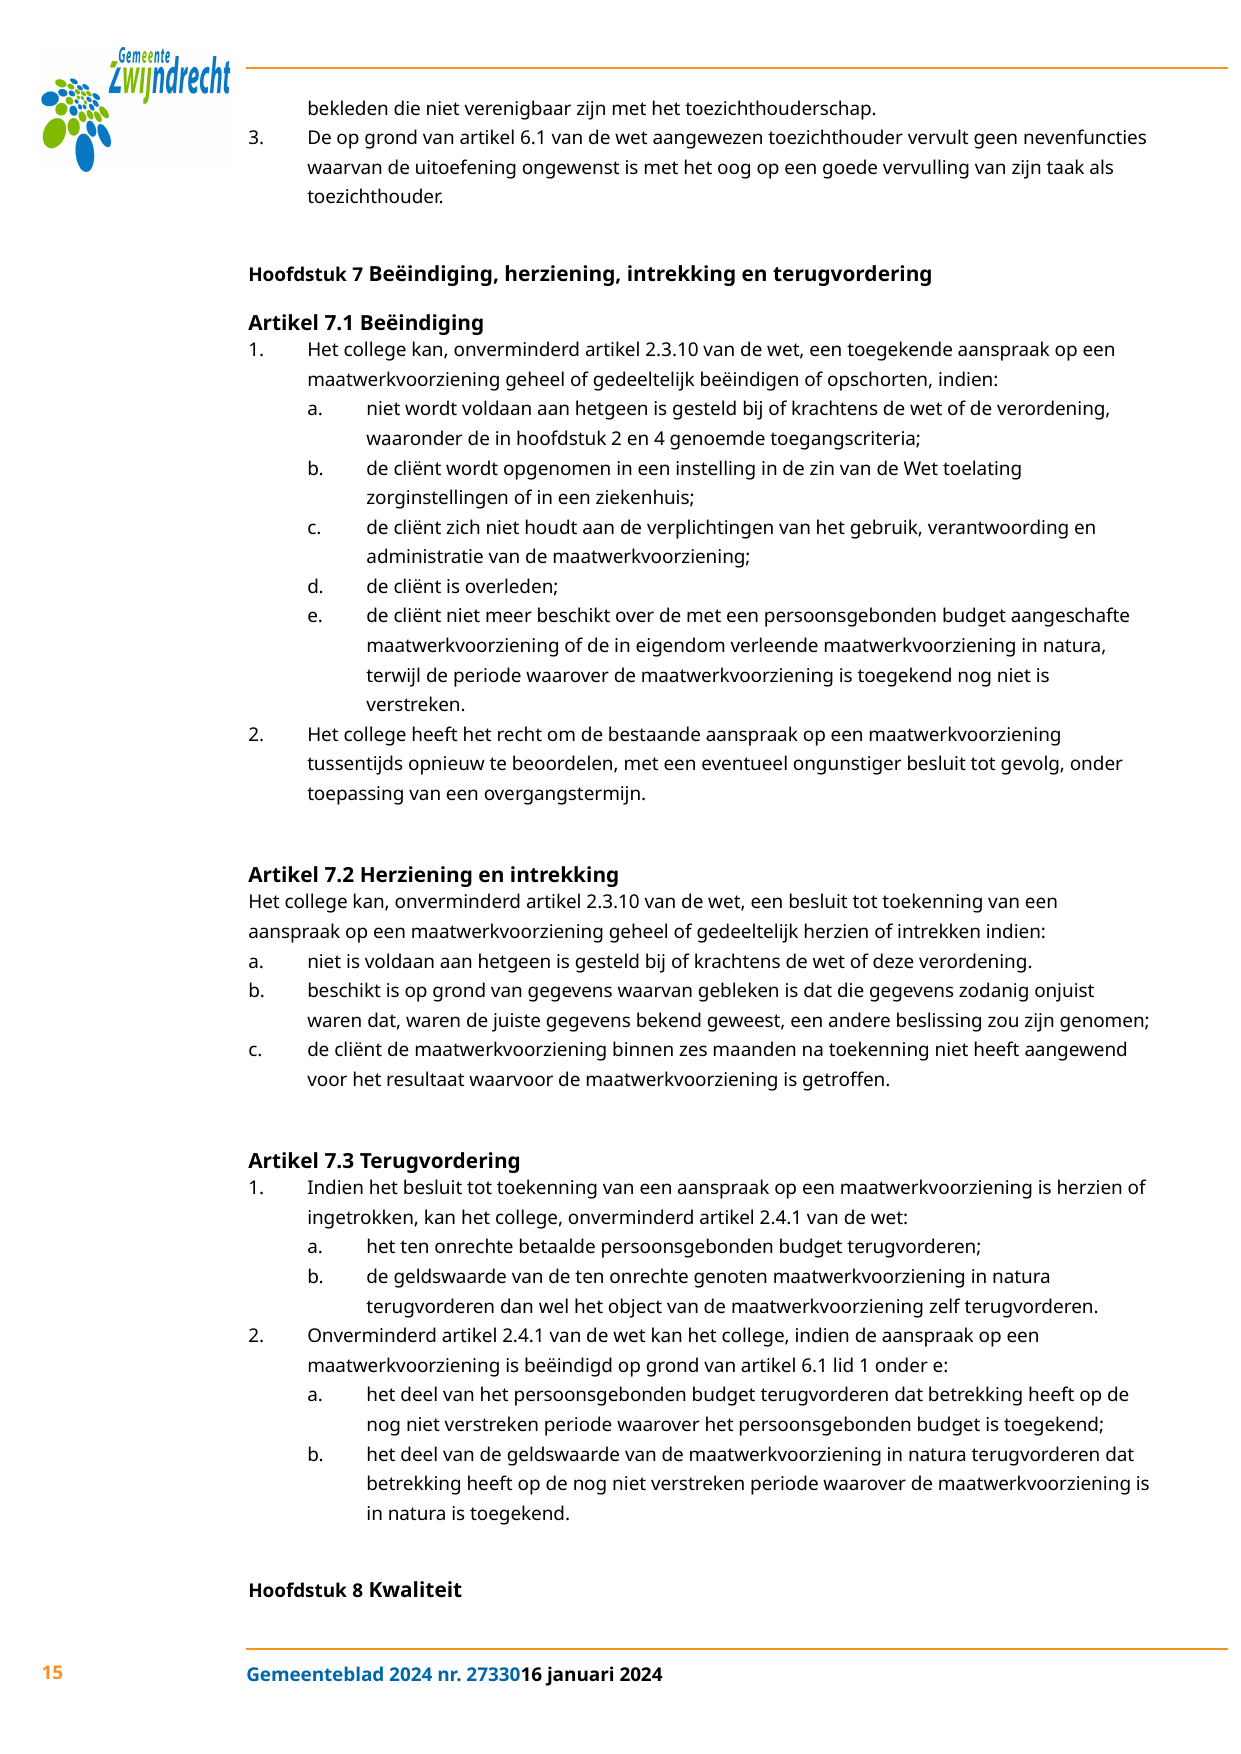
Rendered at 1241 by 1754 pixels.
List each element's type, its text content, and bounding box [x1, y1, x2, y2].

list bekleden die niet verenigbaar zijn met het toezichthouderschap. [248, 95, 1152, 121]
list het deel van het persoonsgebonden budget terugvorderen dat betrekking heeft op de nog niet verstreken periode waarover het persoonsgebonden budget is toegekend; [307, 1382, 1152, 1437]
text Hoofdstuk 8 Kwaliteit [248, 1575, 1152, 1604]
list de cliënt niet meer beschikt over de met een persoonsgebonden budget aangeschafte maatwerkvoorziening of de in eigendom verleende maatwerkvoorziening in natura, terwijl de periode waarover de maatwerkvoorziening is toegekend nog niet is verstreken. [307, 603, 1152, 717]
list beschikt is op grond van gegevens waarvan gebleken is dat die gegevens zodanig onjuist waren dat, waren de juiste gegevens bekend geweest, een andere beslissing zou zijn genomen; [248, 977, 1152, 1033]
list de cliënt wordt opgenomen in een instelling in de zin van de Wet toelating zorginstellingen of in een ziekenhuis; [307, 455, 1152, 510]
list Het college heeft het recht om de bestaande aanspraak op een maatwerkvoorziening tussentijds opnieuw te beoordelen, met een eventueel ongunstiger besluit tot gevolg, onder toepassing van een overgangstermijn. [248, 721, 1152, 806]
text Hoofdstuk 7 Beëindiging, herziening, intrekking en terugvordering [248, 259, 1152, 287]
list het deel van de geldswaarde van de maatwerkvoorziening in natura terugvorderen dat betrekking heeft op de nog niet verstreken periode waarover de maatwerkvoorziening is in natura is toegekend. [307, 1441, 1152, 1526]
picture [41, 47, 231, 172]
list niet is voldaan aan hetgeen is gesteld bij of krachtens de wet of deze verordening. [248, 948, 1152, 973]
list de cliënt de maatwerkvoorziening binnen zes maanden na toekenning niet heeft aangewend voor het resultaat waarvoor de maatwerkvoorziening is getroffen. [248, 1037, 1152, 1092]
list de cliënt is overleden; [307, 573, 1152, 599]
list Het college kan, onverminderd artikel 2.3.10 van de wet, een toegekende aanspraak op een maatwerkvoorziening geheel of gedeeltelijk beëindigen of opschorten, indien: [248, 336, 1152, 392]
list De op grond van artikel 6.1 van de wet aangewezen toezichthouder vervult geen nevenfuncties waarvan de uitoefening ongewenst is met het oog op een goede vervulling van zijn taak als toezichthouder. [248, 124, 1152, 209]
text Artikel 7.2 Herziening en intrekking [248, 860, 1152, 889]
list de geldswaarde van de ten onrechte genoten maatwerkvoorziening in natura terugvorderen dan wel het object van de maatwerkvoorziening zelf terugvorderen. [307, 1263, 1152, 1319]
list Onverminderd artikel 2.4.1 van de wet kan het college, indien de aanspraak op een maatwerkvoorziening is beëindigd op grond van artikel 6.1 lid 1 onder e: [248, 1322, 1152, 1378]
list de cliënt zich niet houdt aan de verplichtingen van het gebruik, verantwoording en administratie van de maatwerkvoorziening; [307, 514, 1152, 569]
text Het college kan, onverminderd artikel 2.3.10 van de wet, een besluit tot toekenning van een aanspraak op een maatwerkvoorziening geheel of gedeeltelijk herzien of intrekken indien: [248, 889, 1152, 944]
list niet wordt voldaan aan hetgeen is gesteld bij of krachtens de wet of de verordening, waaronder de in hoofdstuk 2 en 4 genoemde toegangscriteria; [307, 396, 1152, 451]
text Artikel 7.3 Terugvordering [248, 1146, 1152, 1174]
list Indien het besluit tot toekenning van een aanspraak op een maatwerkvoorziening is herzien of ingetrokken, kan het college, onverminderd artikel 2.4.1 van de wet: [248, 1174, 1152, 1230]
text Artikel 7.1 Beëindiging [248, 308, 1152, 336]
list het ten onrechte betaalde persoonsgebonden budget terugvorderen; [307, 1234, 1152, 1259]
